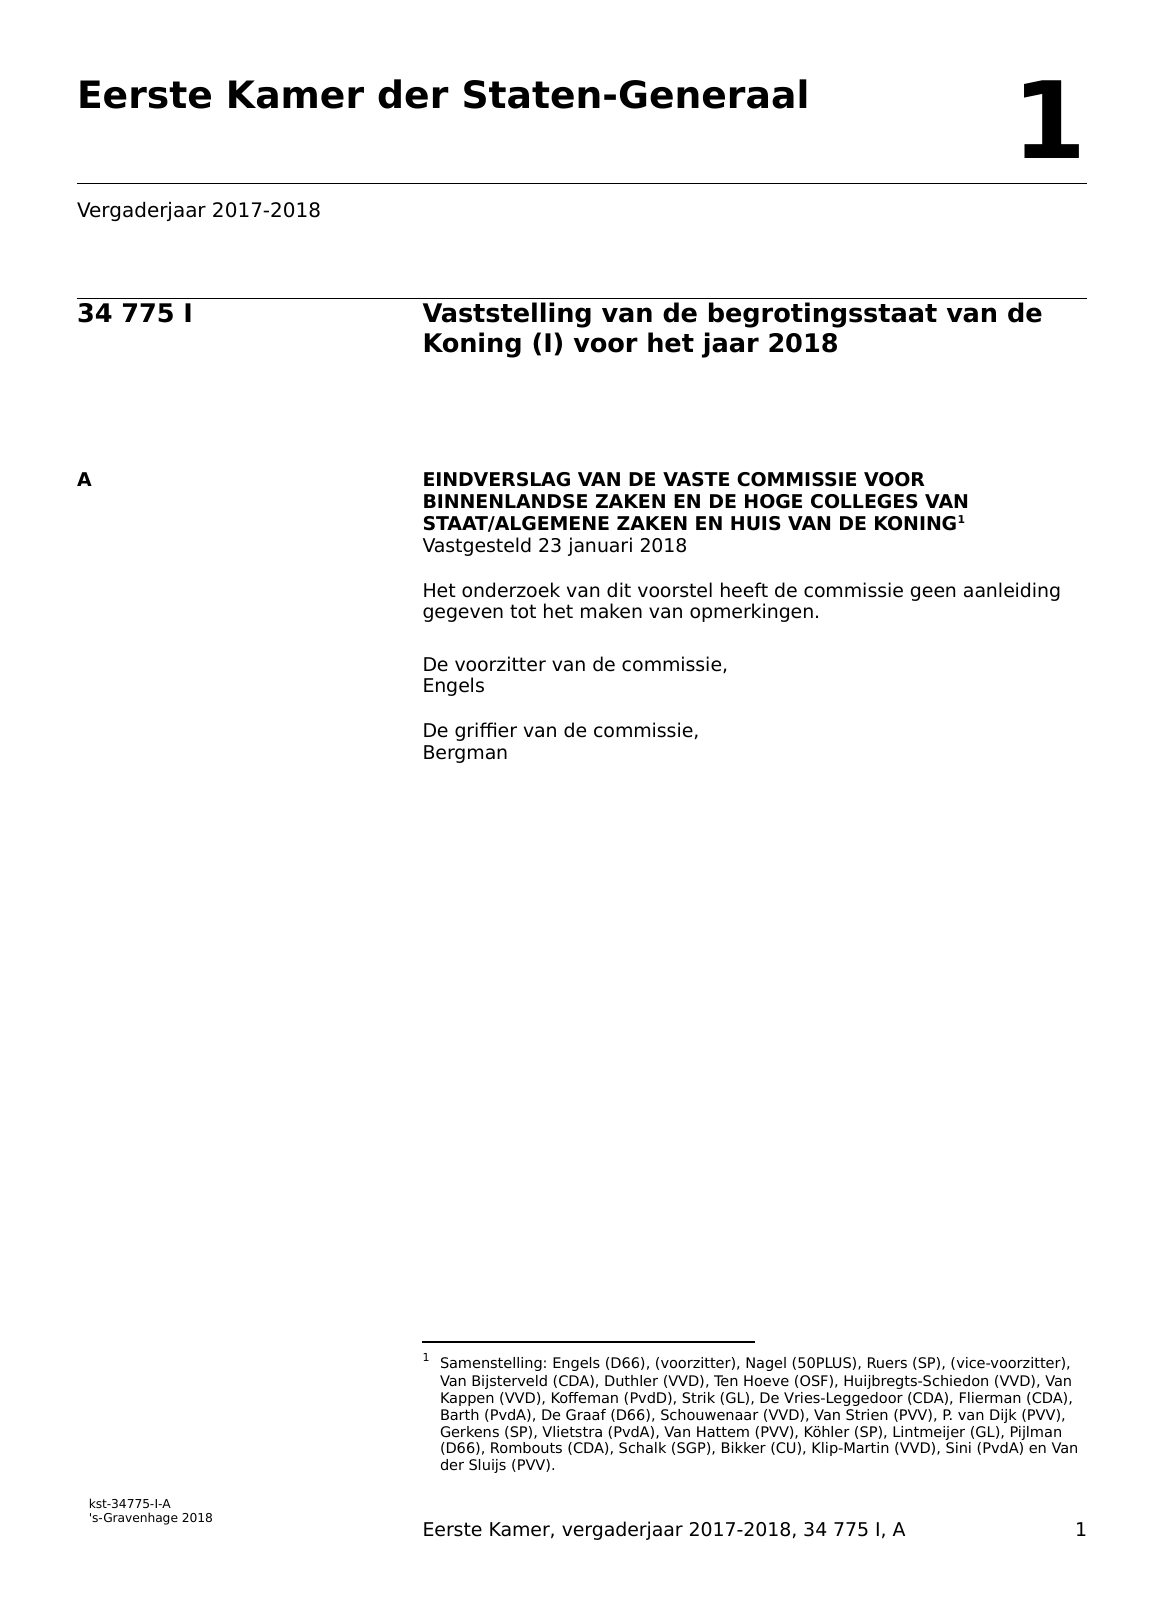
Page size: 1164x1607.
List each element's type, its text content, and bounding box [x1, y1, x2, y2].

text De voorzitter van de commissie, Engels [422, 653, 1087, 697]
text Samenstelling: Engels (D66), (voorzitter), Nagel (50PLUS), Ruers (SP), (vice-voorzitter), Van Bijsterveld (CDA), Duthler (VVD), Ten Hoeve (OSF), Huijbregts-Schiedon (VVD), Van Kappen (VVD), Koffeman (PvdD), Strik (GL), De Vries-Leggedoor (CDA), Flierman (CDA), Barth (PvdA), De Graaf (D66), Schouwenaar (VVD), Van Strien (PVV), P. van Dijk (PVV), Gerkens (SP), Vlietstra (PvdA), Van Hattem (PVV), Köhler (SP), Lintmeijer (GL), Pijlman (D66), Rombouts (CDA), Schalk (SGP), Bikker (CU), Klip-Martin (VVD), Sini (PvdA) en Van der Sluijs (PVV). [422, 1351, 1087, 1474]
table_header Eerste Kamer der Staten-Generaal [77, 59, 886, 183]
text kst-34775-I-A [88, 1497, 323, 1511]
text 's-Gravenhage 2018 [88, 1511, 323, 1525]
text De griffier van de commissie, Bergman [422, 719, 1087, 763]
subtitle A EINDVERSLAG VAN DE VASTE COMMISSIE VOOR BINNENLANDSE ZAKEN EN DE HOGE COLLEGES VAN STAAT/ALGEMENE ZAKEN EN HUIS VAN DE KONING [77, 469, 1087, 535]
text Vastgesteld 23 januari 2018 [422, 535, 1087, 557]
table_cell Vergaderjaar 2017-2018 [77, 184, 1087, 298]
table_header 1 [886, 59, 1087, 183]
text Het onderzoek van dit voorstel heeft de commissie geen aanleiding gegeven tot het maken van opmerkingen. [422, 579, 1087, 623]
subtitle 34 775 I Vaststelling van de begrotingsstaat van de Koning (I) voor het jaar 2018 [77, 299, 1087, 358]
